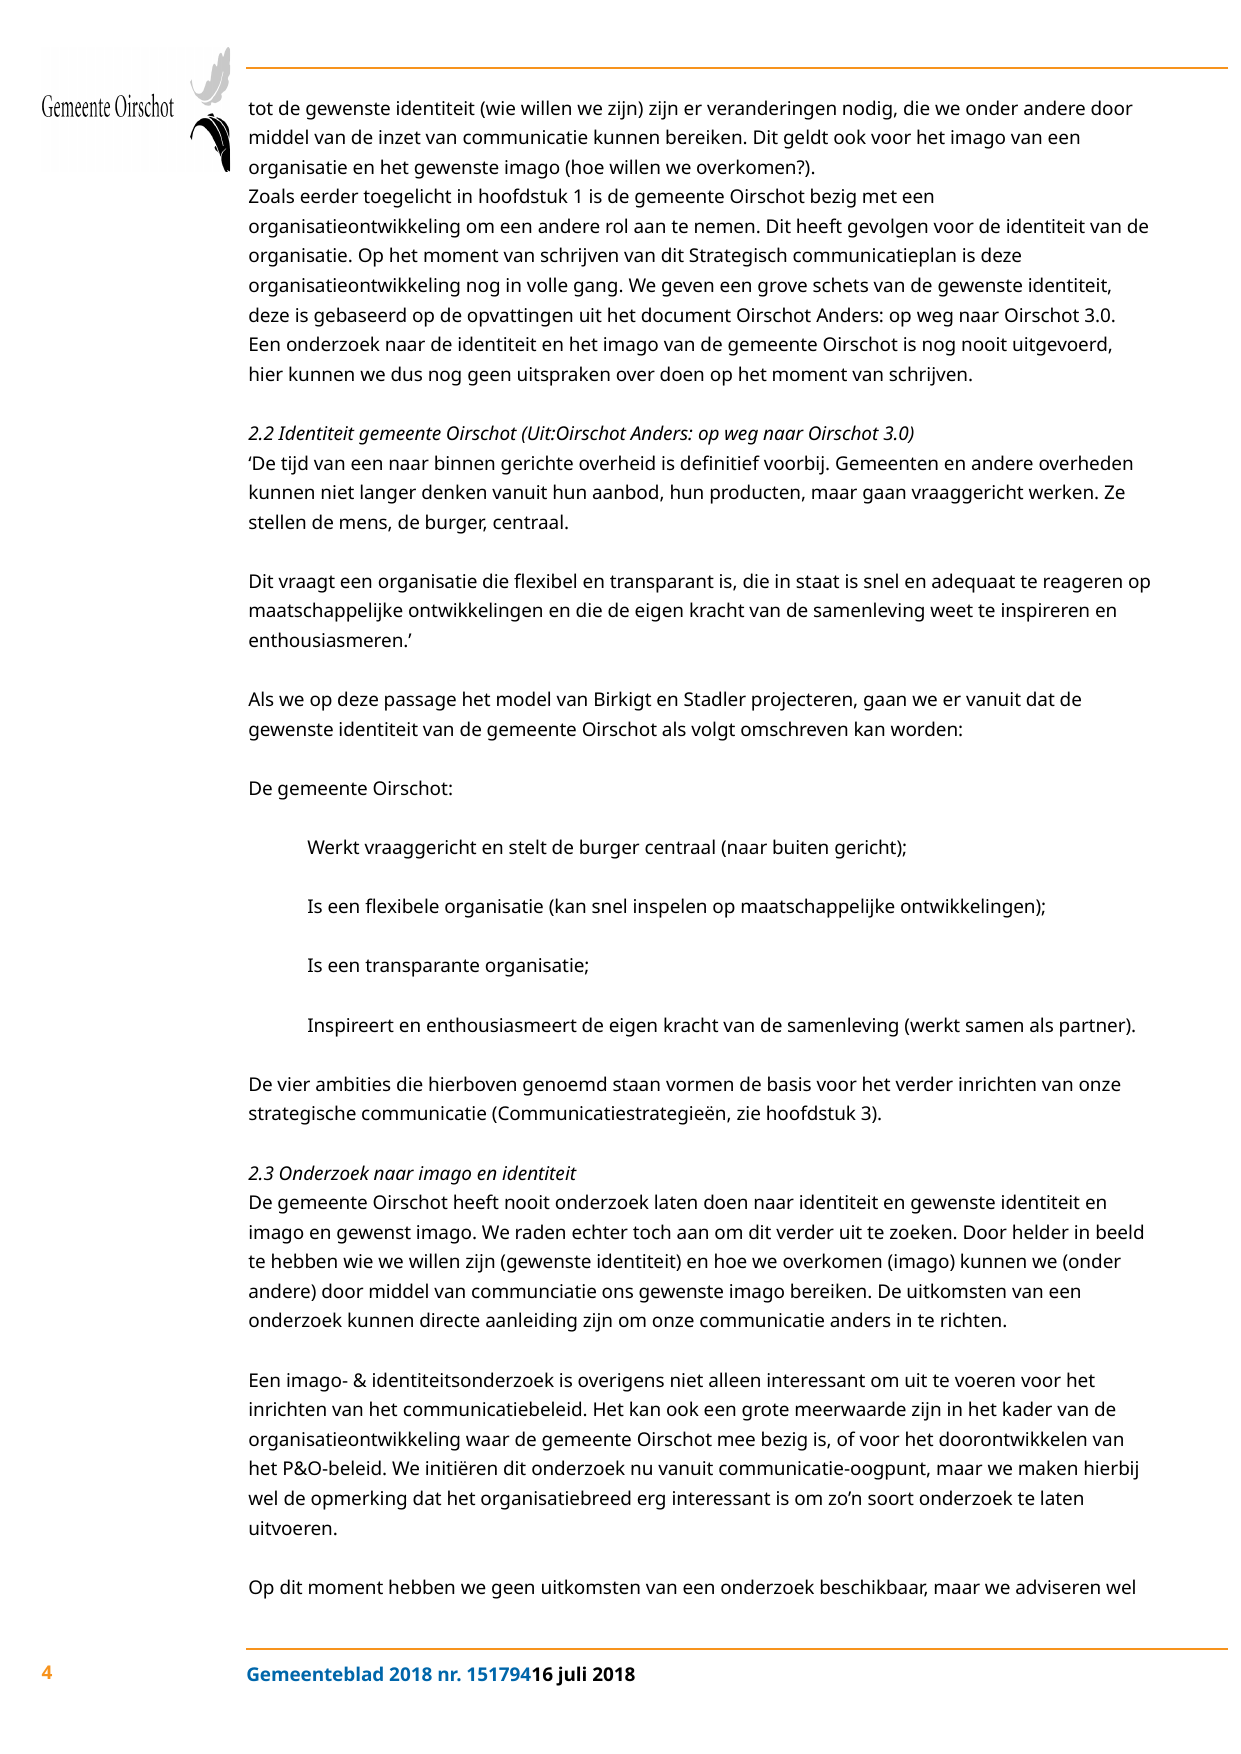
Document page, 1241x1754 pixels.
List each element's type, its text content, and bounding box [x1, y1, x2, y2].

text De vier ambities die hierboven genoemd staan vormen de basis voor het verder inrichten van onze strategische communicatie (Communicatiestrategieën, zie hoofdstuk 3). [248, 1071, 1152, 1126]
text De gemeente Oirschot heeft nooit onderzoek laten doen naar identiteit en gewenste identiteit en imago en gewenst imago. We raden echter toch aan om dit verder uit te zoeken. Door helder in beeld te hebben wie we willen zijn (gewenste identiteit) en hoe we overkomen (imago) kunnen we (onder andere) door middel van communciatie ons gewenste imago bereiken. De uitkomsten van een onderzoek kunnen directe aanleiding zijn om onze communicatie anders in te richten. [248, 1189, 1152, 1333]
list Is een flexibele organisatie (kan snel inspelen op maatschappelijke ontwikkelingen); [248, 893, 1152, 919]
list Is een transparante organisatie; [248, 953, 1152, 978]
text tot de gewenste identiteit (wie willen we zijn) zijn er veranderingen nodig, die we onder andere door middel van de inzet van communicatie kunnen bereiken. Dit geldt ook voor het imago van een organisatie en het gewenste imago (hoe willen we overkomen?). [248, 95, 1152, 180]
text De gemeente Oirschot: [248, 775, 1152, 801]
text 2.2 Identiteit gemeente Oirschot (Uit:Oirschot Anders: op weg naar Oirschot 3.0) [248, 420, 1152, 446]
text Een imago- & identiteitsonderzoek is overigens niet alleen interessant om uit te voeren voor het inrichten van het communicatiebeleid. Het kan ook een grote meerwaarde zijn in het kader van de organisatieontwikkeling waar de gemeente Oirschot mee bezig is, of voor het doorontwikkelen van het P&O-beleid. We initiëren dit onderzoek nu vanuit communicatie-oogpunt, maar we maken hierbij wel de opmerking dat het organisatiebreed erg interessant is om zo’n soort onderzoek te laten uitvoeren. [248, 1367, 1152, 1541]
text Dit vraagt een organisatie die flexibel en transparant is, die in staat is snel en adequaat te reageren op maatschappelijke ontwikkelingen en die de eigen kracht van de samenleving weet te inspireren en enthousiasmeren.’ [248, 568, 1152, 653]
text ‘De tijd van een naar binnen gerichte overheid is definitief voorbij. Gemeenten en andere overheden kunnen niet langer denken vanuit hun aanbod, hun producten, maar gaan vraaggericht werken. Ze stellen de mens, de burger, centraal. [248, 450, 1152, 535]
list Werkt vraaggericht en stelt de burger centraal (naar buiten gericht); [248, 834, 1152, 860]
picture [41, 47, 231, 172]
text Als we op deze passage het model van Birkigt en Stadler projecteren, gaan we er vanuit dat de gewenste identiteit van de gemeente Oirschot als volgt omschreven kan worden: [248, 686, 1152, 742]
list Inspireert en enthousiasmeert de eigen kracht van de samenleving (werkt samen als partner). [248, 1012, 1152, 1038]
text 2.3 Onderzoek naar imago en identiteit [248, 1160, 1152, 1186]
text Zoals eerder toegelicht in hoofdstuk 1 is de gemeente Oirschot bezig met een organisatieontwikkeling om een andere rol aan te nemen. Dit heeft gevolgen voor de identiteit van de organisatie. Op het moment van schrijven van dit Strategisch communicatieplan is deze organisatieontwikkeling nog in volle gang. We geven een grove schets van de gewenste identiteit, deze is gebaseerd op de opvattingen uit het document Oirschot Anders: op weg naar Oirschot 3.0. Een onderzoek naar de identiteit en het imago van de gemeente Oirschot is nog nooit uitgevoerd, hier kunnen we dus nog geen uitspraken over doen op het moment van schrijven. [248, 183, 1152, 387]
text Op dit moment hebben we geen uitkomsten van een onderzoek beschikbaar, maar we adviseren wel [248, 1574, 1152, 1600]
